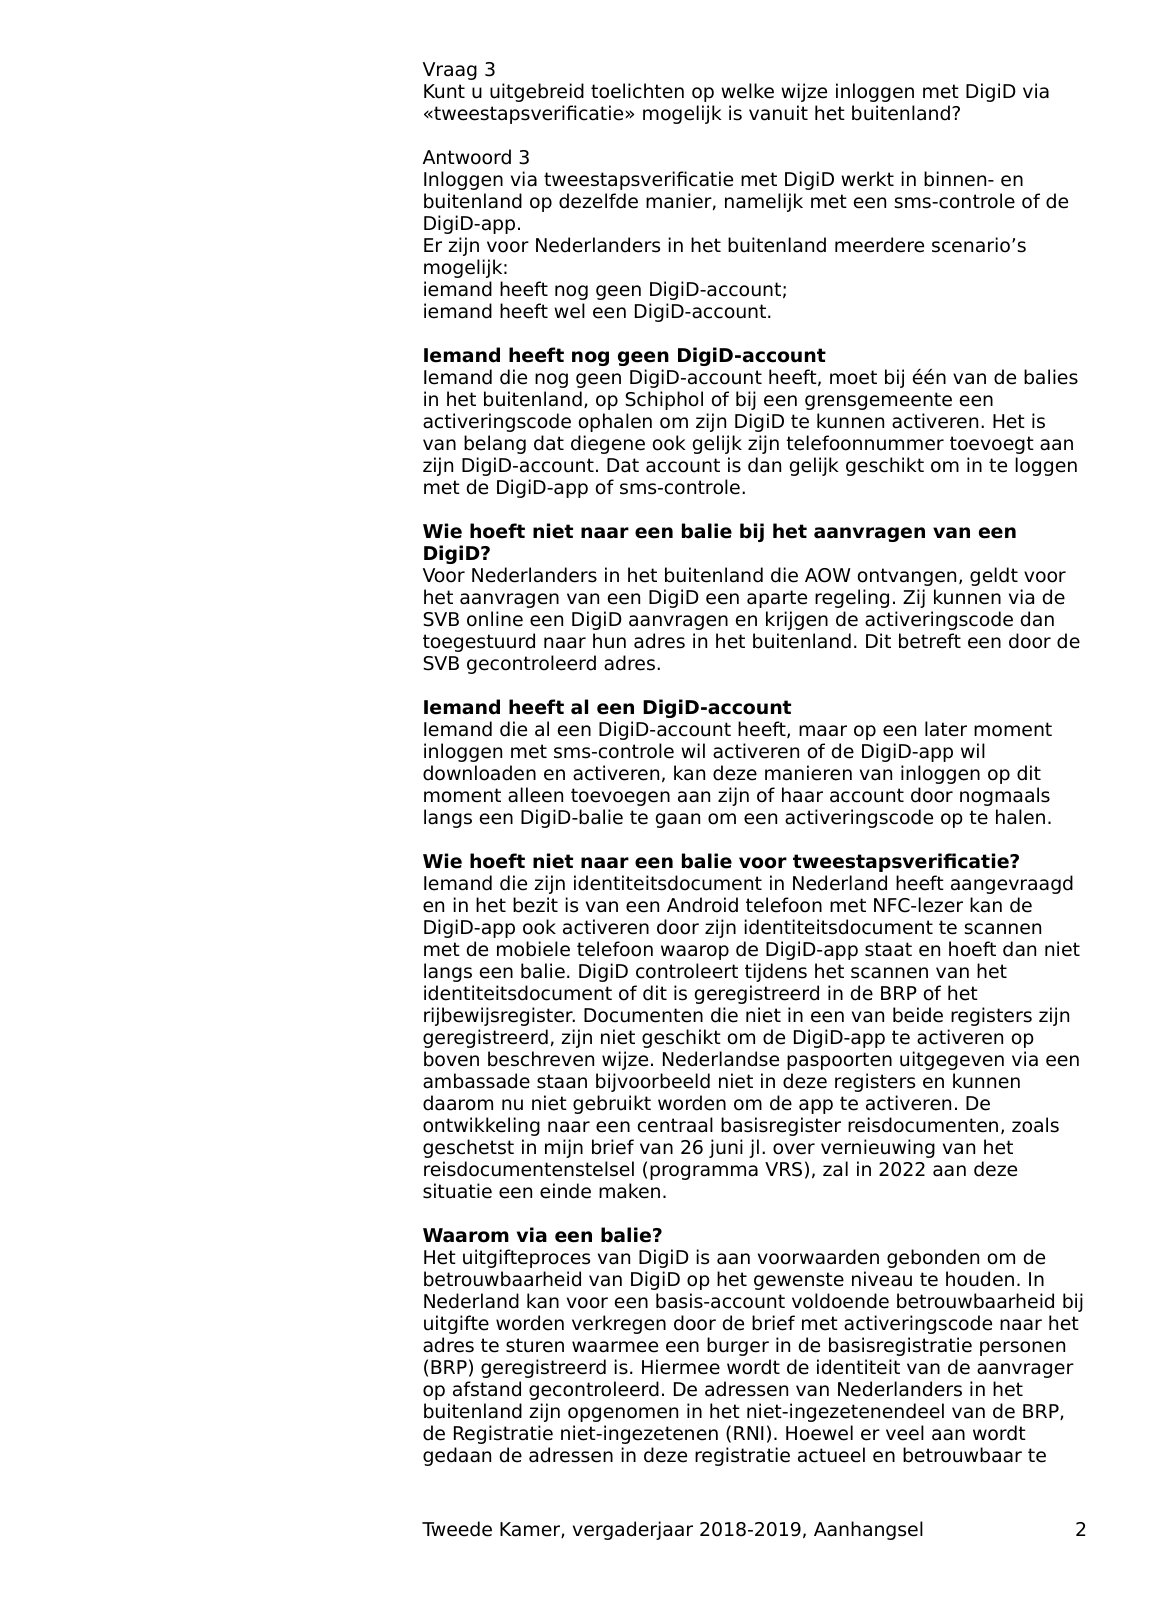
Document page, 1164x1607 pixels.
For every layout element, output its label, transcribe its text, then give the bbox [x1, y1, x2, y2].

subtitle Iemand heeft al een DigiD-account [422, 697, 1087, 719]
text Inloggen via tweestapsverificatie met DigiD werkt in binnen- en buitenland op dezelfde manier, namelijk met een sms-controle of de DigiD-app. [422, 169, 1087, 235]
text iemand heeft wel een DigiD-account. [422, 301, 1087, 323]
subtitle Iemand heeft nog geen DigiD-account [422, 345, 1087, 367]
text Iemand die zijn identiteitsdocument in Nederland heeft aangevraagd en in het bezit is van een Android telefoon met NFC-lezer kan de DigiD-app ook activeren door zijn identiteitsdocument te scannen met de mobiele telefoon waarop de DigiD-app staat en hoeft dan niet langs een balie. DigiD controleert tijdens het scannen van het identiteitsdocument of dit is geregistreerd in de BRP of het rijbewijsregister. Documenten die niet in een van beide registers zijn geregistreerd, zijn niet geschikt om de DigiD-app te activeren op boven beschreven wijze. Nederlandse paspoorten uitgegeven via een ambassade staan bijvoorbeeld niet in deze registers en kunnen daarom nu niet gebruikt worden om de app te activeren. De ontwikkeling naar een centraal basisregister reisdocumenten, zoals geschetst in mijn brief van 26 juni jl. over vernieuwing van het reisdocumentenstelsel (programma VRS), zal in 2022 aan deze situatie een einde maken. [422, 873, 1087, 1203]
text Voor Nederlanders in het buitenland die AOW ontvangen, geldt voor het aanvragen van een DigiD een aparte regeling. Zij kunnen via de SVB online een DigiD aanvragen en krijgen de activeringscode dan toegestuurd naar hun adres in het buitenland. Dit betreft een door de SVB gecontroleerd adres. [422, 565, 1087, 675]
subtitle Wie hoeft niet naar een balie voor tweestapsverificatie? [422, 851, 1087, 873]
subtitle Waarom via een balie? [422, 1225, 1087, 1247]
text Iemand die nog geen DigiD-account heeft, moet bij één van de balies in het buitenland, op Schiphol of bij een grensgemeente een activeringscode ophalen om zijn DigiD te kunnen activeren. Het is van belang dat diegene ook gelijk zijn telefoonnummer toevoegt aan zijn DigiD-account. Dat account is dan gelijk geschikt om in te loggen met de DigiD-app of sms-controle. [422, 367, 1087, 499]
text Antwoord 3 [422, 147, 1087, 169]
text iemand heeft nog geen DigiD-account; [422, 279, 1087, 301]
text Iemand die al een DigiD-account heeft, maar op een later moment inloggen met sms-controle wil activeren of de DigiD-app wil downloaden en activeren, kan deze manieren van inloggen op dit moment alleen toevoegen aan zijn of haar account door nogmaals langs een DigiD-balie te gaan om een activeringscode op te halen. [422, 719, 1087, 829]
text Kunt u uitgebreid toelichten op welke wijze inloggen met DigiD via «tweestapsverificatie» mogelijk is vanuit het buitenland? [422, 81, 1087, 125]
text Het uitgifteproces van DigiD is aan voorwaarden gebonden om de betrouwbaarheid van DigiD op het gewenste niveau te houden. In Nederland kan voor een basis-account voldoende betrouwbaarheid bij uitgifte worden verkregen door de brief met activeringscode naar het adres te sturen waarmee een burger in de basisregistratie personen (BRP) geregistreerd is. Hiermee wordt de identiteit van de aanvrager op afstand gecontroleerd. De adressen van Nederlanders in het buitenland zijn opgenomen in het niet-ingezetenendeel van de BRP, de Registratie niet-ingezetenen (RNI). Hoewel er veel aan wordt gedaan de adressen in deze registratie actueel en betrouwbaar te [422, 1247, 1087, 1467]
text Er zijn voor Nederlanders in het buitenland meerdere scenario’s mogelijk: [422, 235, 1087, 279]
text Vraag 3 [422, 59, 1087, 81]
subtitle Wie hoeft niet naar een balie bij het aanvragen van een DigiD? [422, 521, 1087, 565]
